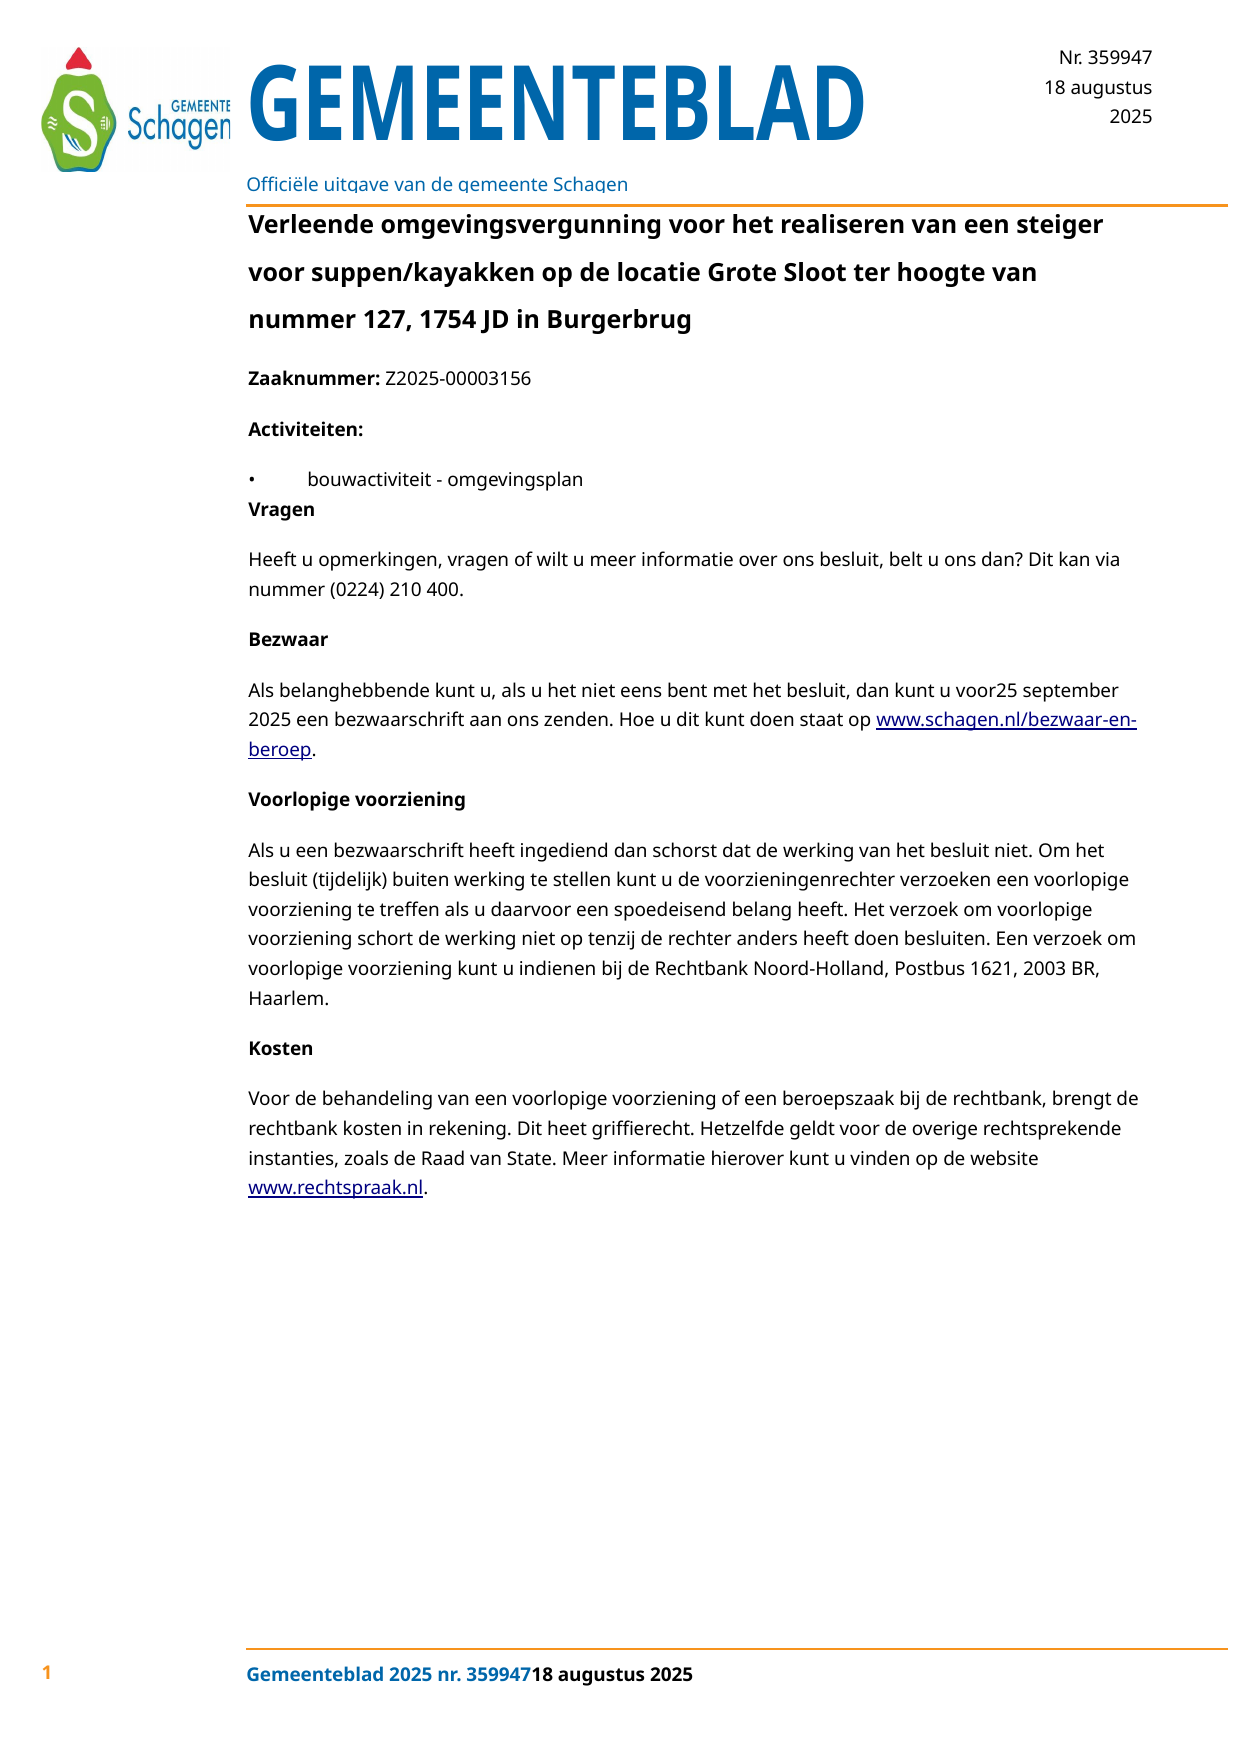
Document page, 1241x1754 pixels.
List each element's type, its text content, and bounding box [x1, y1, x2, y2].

text Zaaknummer: Z2025-00003156 [248, 366, 1152, 391]
text Bezwaar [248, 626, 1152, 652]
text Heeft u opmerkingen, vragen of wilt u meer informatie over ons besluit, belt u ons dan? Dit kan via nummer (0224) 210 400. [248, 546, 1152, 602]
text Kosten [248, 1035, 1152, 1061]
text Vragen [248, 496, 1152, 522]
text Voorlopige voorziening [248, 786, 1152, 812]
text Voor de behandeling van een voorlopige voorziening of een beroepszaak bij de rechtbank, brengt de rechtbank kosten in rekening. Dit heet griffierecht. Hetzelfde geldt voor de overige rechtsprekende instanties, zoals de Raad van State. Meer informatie hierover kunt u vinden op de website www.rechtspraak.nl. [248, 1086, 1152, 1200]
picture [41, 47, 231, 172]
text Activiteiten: [248, 416, 1152, 442]
text Als u een bezwaarschrift heeft ingediend dan schorst dat de werking van het besluit niet. Om het besluit (tijdelijk) buiten werking te stellen kunt u de voorzieningenrechter verzoeken een voorlopige voorziening te treffen als u daarvoor een spoedeisend belang heeft. Het verzoek om voorlopige voorziening schort de werking niet op tenzij de rechter anders heeft doen besluiten. Een verzoek om voorlopige voorziening kunt u indienen bij de Rechtbank Noord-Holland, Postbus 1621, 2003 BR, Haarlem. [248, 837, 1152, 1010]
text Verleende omgevingsvergunning voor het realiseren van een steiger voor suppen/kayakken op de locatie Grote Sloot ter hoogte van nummer 127, 1754 JD in Burgerbrug [248, 207, 1152, 336]
list bouwactiviteit - omgevingsplan [248, 466, 1152, 492]
text Als belanghebbende kunt u, als u het niet eens bent met het besluit, dan kunt u voor25 september 2025 een bezwaarschrift aan ons zenden. Hoe u dit kunt doen staat op www.schagen.nl/bezwaar-en-beroep. [248, 677, 1152, 762]
